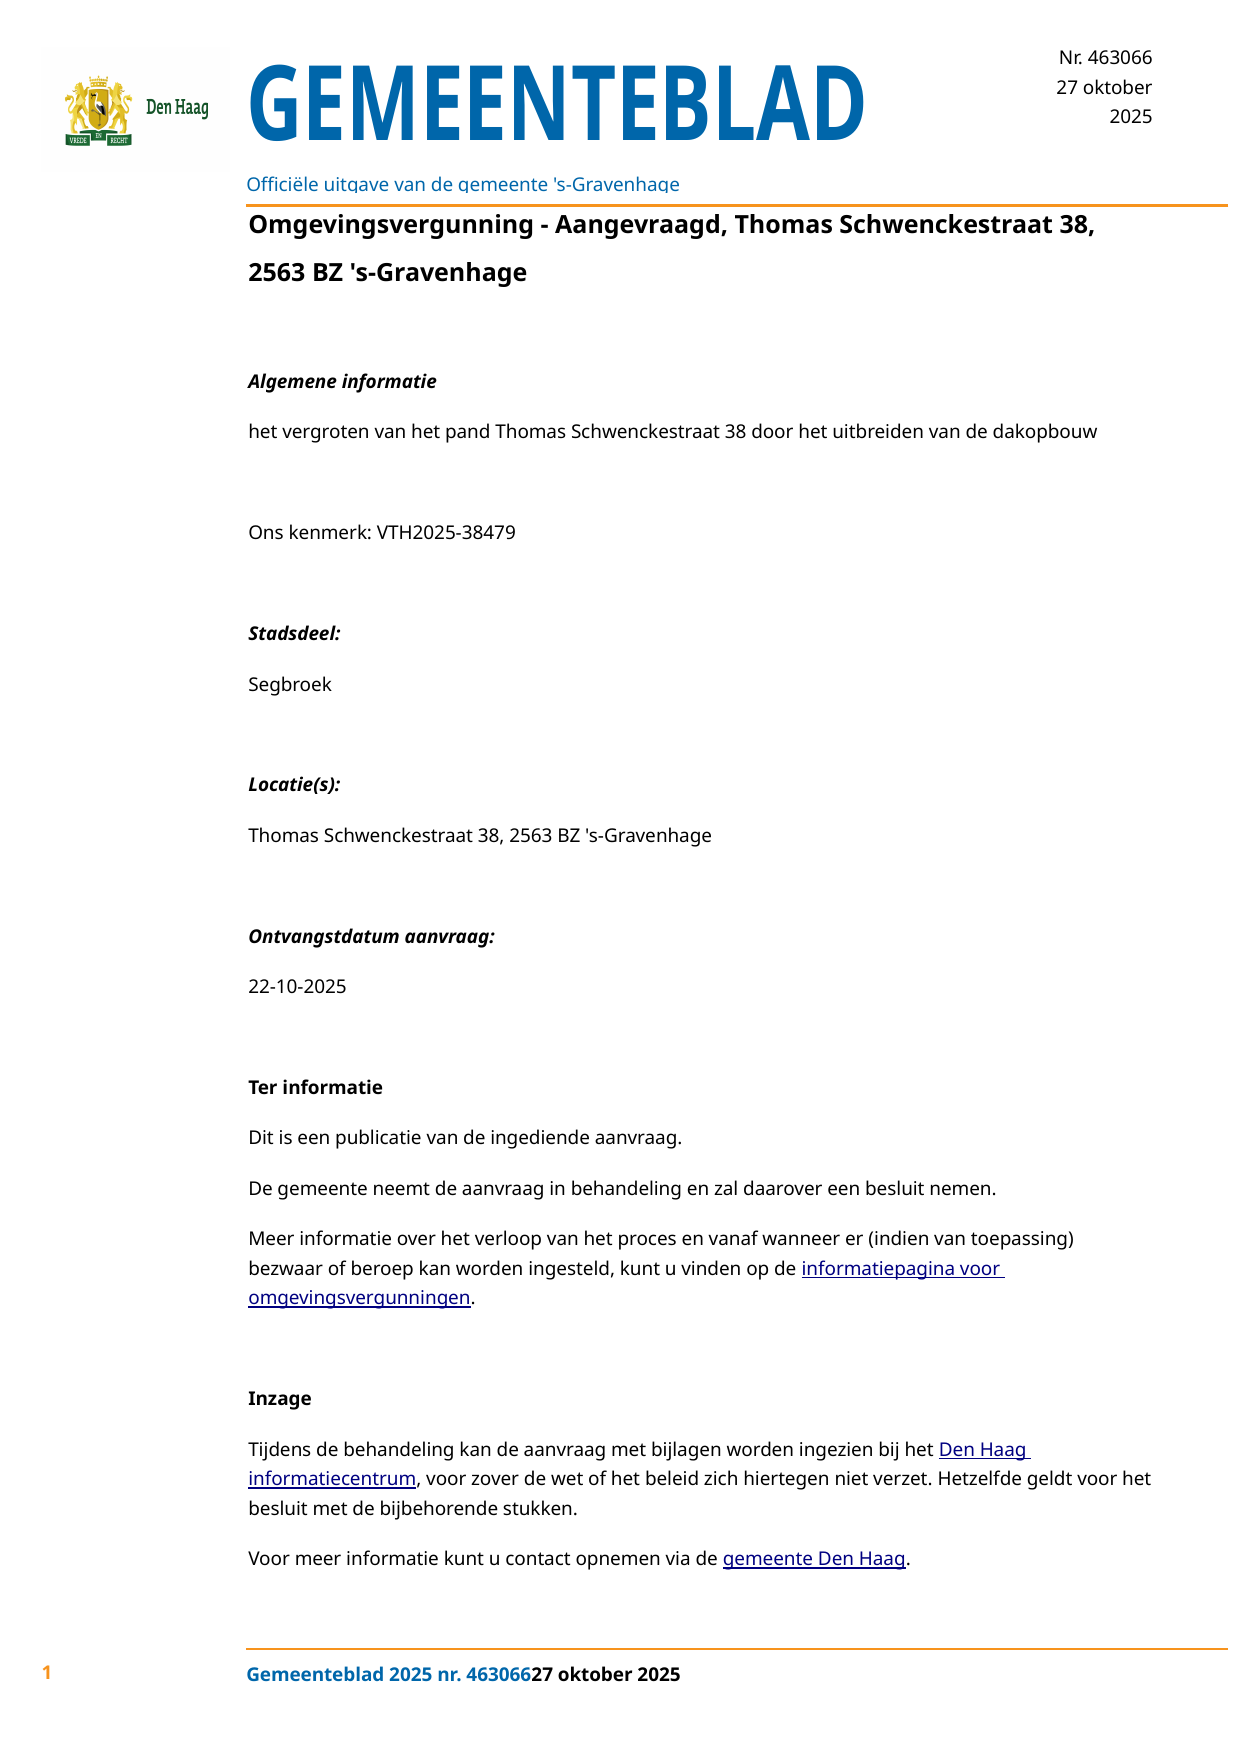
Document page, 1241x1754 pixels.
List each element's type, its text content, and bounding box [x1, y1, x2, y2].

text 22-10-2025 [248, 973, 1152, 999]
text Dit is een publicatie van de ingediende aanvraag. [248, 1124, 1152, 1150]
text Thomas Schwenckestraat 38, 2563 BZ 's-Gravenhage [248, 822, 1152, 848]
text Algemene informatie [248, 368, 1152, 394]
text het vergroten van het pand Thomas Schwenckestraat 38 door het uitbreiden van de dakopbouw [248, 419, 1152, 444]
text Ter informatie [248, 1074, 1152, 1100]
text Voor meer informatie kunt u contact opnemen via de gemeente Den Haag. [248, 1545, 1152, 1571]
text Stadsdeel: [248, 620, 1152, 646]
text Locatie(s): [248, 772, 1152, 797]
picture [41, 47, 231, 172]
text Ons kenmerk: VTH2025-38479 [248, 519, 1152, 545]
text Ontvangstdatum aanvraag: [248, 923, 1152, 949]
text De gemeente neemt de aanvraag in behandeling en zal daarover een besluit nemen. [248, 1175, 1152, 1201]
text Tijdens de behandeling kan de aanvraag met bijlagen worden ingezien bij het Den Haag informatiecentrum, voor zover de wet of het beleid zich hiertegen niet verzet. Hetzelfde geldt voor het besluit met de bijbehorende stukken. [248, 1436, 1152, 1521]
text Omgevingsvergunning - Aangevraagd, Thomas Schwenckestraat 38, 2563 BZ 's-Gravenhage [248, 207, 1152, 288]
text Inzage [248, 1385, 1152, 1411]
text Segbroek [248, 671, 1152, 697]
text Meer informatie over het verloop van het proces en vanaf wanneer er (indien van toepassing) bezwaar of beroep kan worden ingesteld, kunt u vinden op de informatiepagina voor omgevingsvergunningen. [248, 1225, 1152, 1310]
